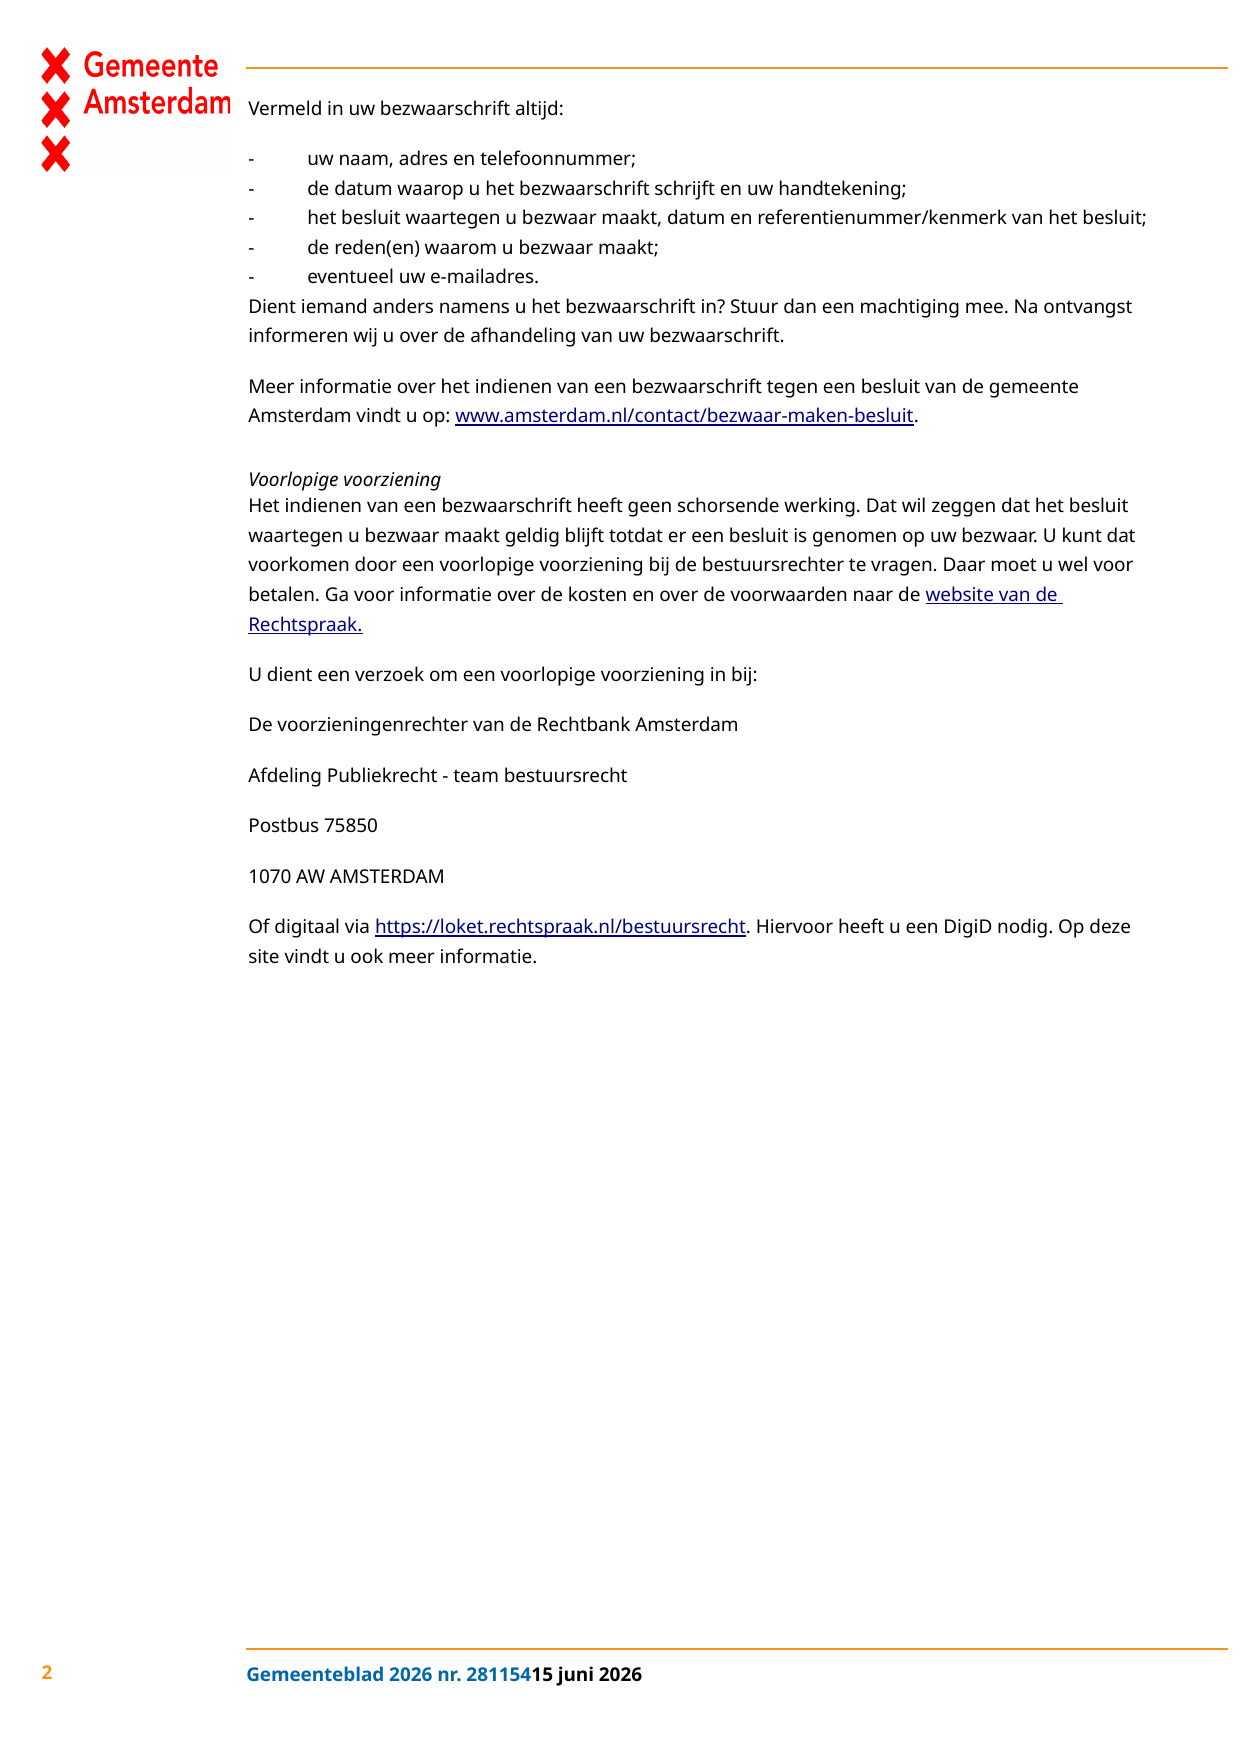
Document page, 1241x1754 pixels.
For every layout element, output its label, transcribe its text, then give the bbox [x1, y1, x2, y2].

text Dient iemand anders namens u het bezwaarschrift in? Stuur dan een machtiging mee. Na ontvangst informeren wij u over de afhandeling van uw bezwaarschrift. [248, 293, 1152, 348]
text Postbus 75850 [248, 812, 1152, 838]
text Het indienen van een bezwaarschrift heeft geen schorsende werking. Dat wil zeggen dat het besluit waartegen u bezwaar maakt geldig blijft totdat er een besluit is genomen op uw bezwaar. U kunt dat voorkomen door een voorlopige voorziening bij de bestuursrechter te vragen. Daar moet u wel voor betalen. Ga voor informatie over de kosten en over de voorwaarden naar de website van de Rechtspraak. [248, 492, 1152, 636]
text U dient een verzoek om een voorlopige voorziening in bij: [248, 661, 1152, 687]
list het besluit waartegen u bezwaar maakt, datum en referentienummer/kenmerk van het besluit; [248, 204, 1152, 230]
text Meer informatie over het indienen van een bezwaarschrift tegen een besluit van de gemeente Amsterdam vindt u op: www.amsterdam.nl/contact/bezwaar-maken-besluit. [248, 373, 1152, 428]
list de datum waarop u het bezwaarschrift schrijft en uw handtekening; [248, 175, 1152, 201]
text Afdeling Publiekrecht - team bestuursrecht [248, 762, 1152, 788]
list uw naam, adres en telefoonnummer; [248, 145, 1152, 171]
text 1070 AW AMSTERDAM [248, 863, 1152, 888]
text Voorlopige voorziening [248, 467, 1152, 492]
text Of digitaal via https://loket.rechtspraak.nl/bestuursrecht. Hiervoor heeft u een DigiD nodig. Op deze site vindt u ook meer informatie. [248, 913, 1152, 968]
list eventueel uw e-mailadres. [248, 263, 1152, 289]
list de reden(en) waarom u bezwaar maakt; [248, 234, 1152, 260]
picture [41, 47, 231, 172]
text Vermeld in uw bezwaarschrift altijd: [248, 95, 1152, 121]
text De voorzieningenrechter van de Rechtbank Amsterdam [248, 712, 1152, 737]
